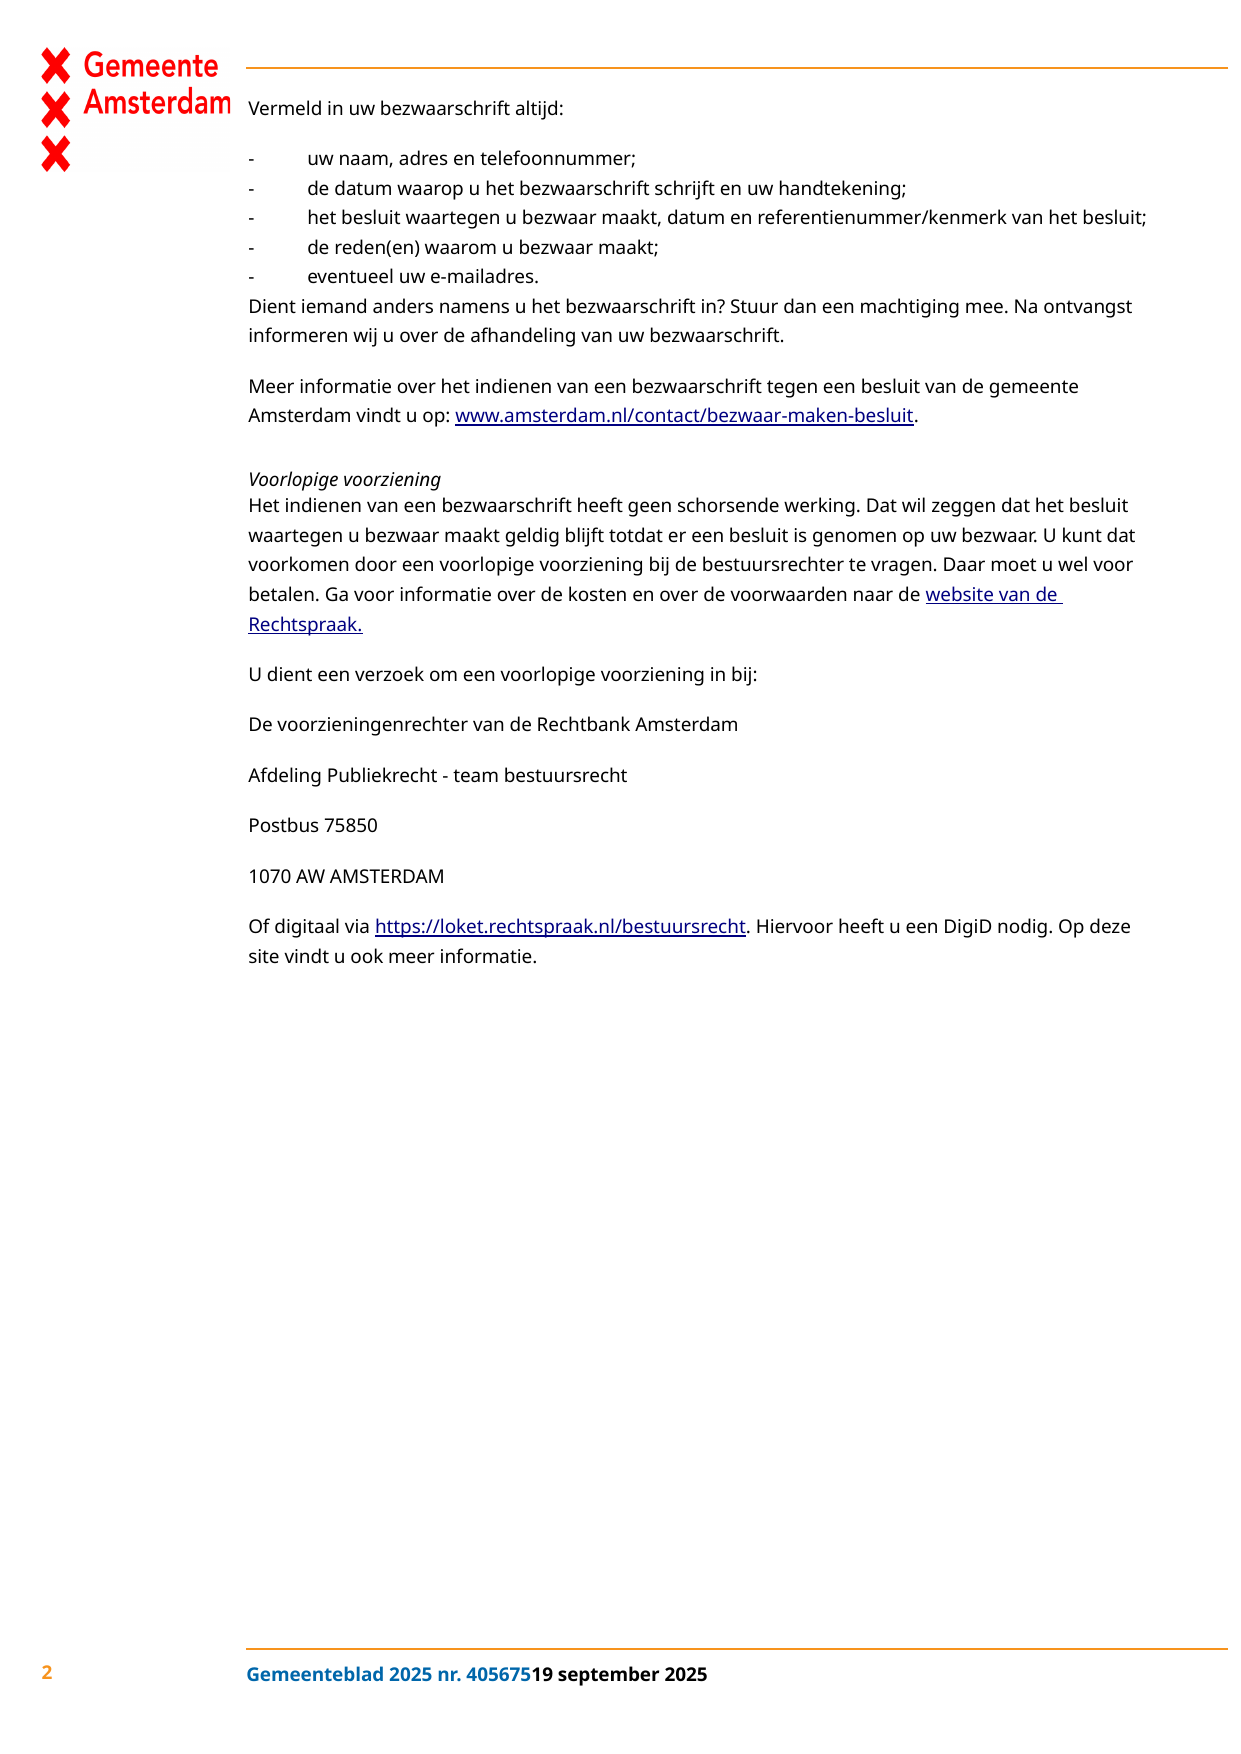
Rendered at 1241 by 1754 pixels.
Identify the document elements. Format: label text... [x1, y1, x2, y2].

text De voorzieningenrechter van de Rechtbank Amsterdam [248, 712, 1152, 737]
text Afdeling Publiekrecht - team bestuursrecht [248, 762, 1152, 788]
text U dient een verzoek om een voorlopige voorziening in bij: [248, 661, 1152, 687]
list uw naam, adres en telefoonnummer; [248, 145, 1152, 171]
picture [41, 47, 231, 172]
list de datum waarop u het bezwaarschrift schrijft en uw handtekening; [248, 175, 1152, 201]
list het besluit waartegen u bezwaar maakt, datum en referentienummer/kenmerk van het besluit; [248, 204, 1152, 230]
text Het indienen van een bezwaarschrift heeft geen schorsende werking. Dat wil zeggen dat het besluit waartegen u bezwaar maakt geldig blijft totdat er een besluit is genomen op uw bezwaar. U kunt dat voorkomen door een voorlopige voorziening bij de bestuursrechter te vragen. Daar moet u wel voor betalen. Ga voor informatie over de kosten en over de voorwaarden naar de website van de Rechtspraak. [248, 492, 1152, 636]
text Postbus 75850 [248, 812, 1152, 838]
text Voorlopige voorziening [248, 467, 1152, 492]
text 1070 AW AMSTERDAM [248, 863, 1152, 888]
list de reden(en) waarom u bezwaar maakt; [248, 234, 1152, 260]
text Vermeld in uw bezwaarschrift altijd: [248, 95, 1152, 121]
text Dient iemand anders namens u het bezwaarschrift in? Stuur dan een machtiging mee. Na ontvangst informeren wij u over de afhandeling van uw bezwaarschrift. [248, 293, 1152, 348]
text Of digitaal via https://loket.rechtspraak.nl/bestuursrecht. Hiervoor heeft u een DigiD nodig. Op deze site vindt u ook meer informatie. [248, 913, 1152, 968]
list eventueel uw e-mailadres. [248, 263, 1152, 289]
text Meer informatie over het indienen van een bezwaarschrift tegen een besluit van de gemeente Amsterdam vindt u op: www.amsterdam.nl/contact/bezwaar-maken-besluit. [248, 373, 1152, 428]
